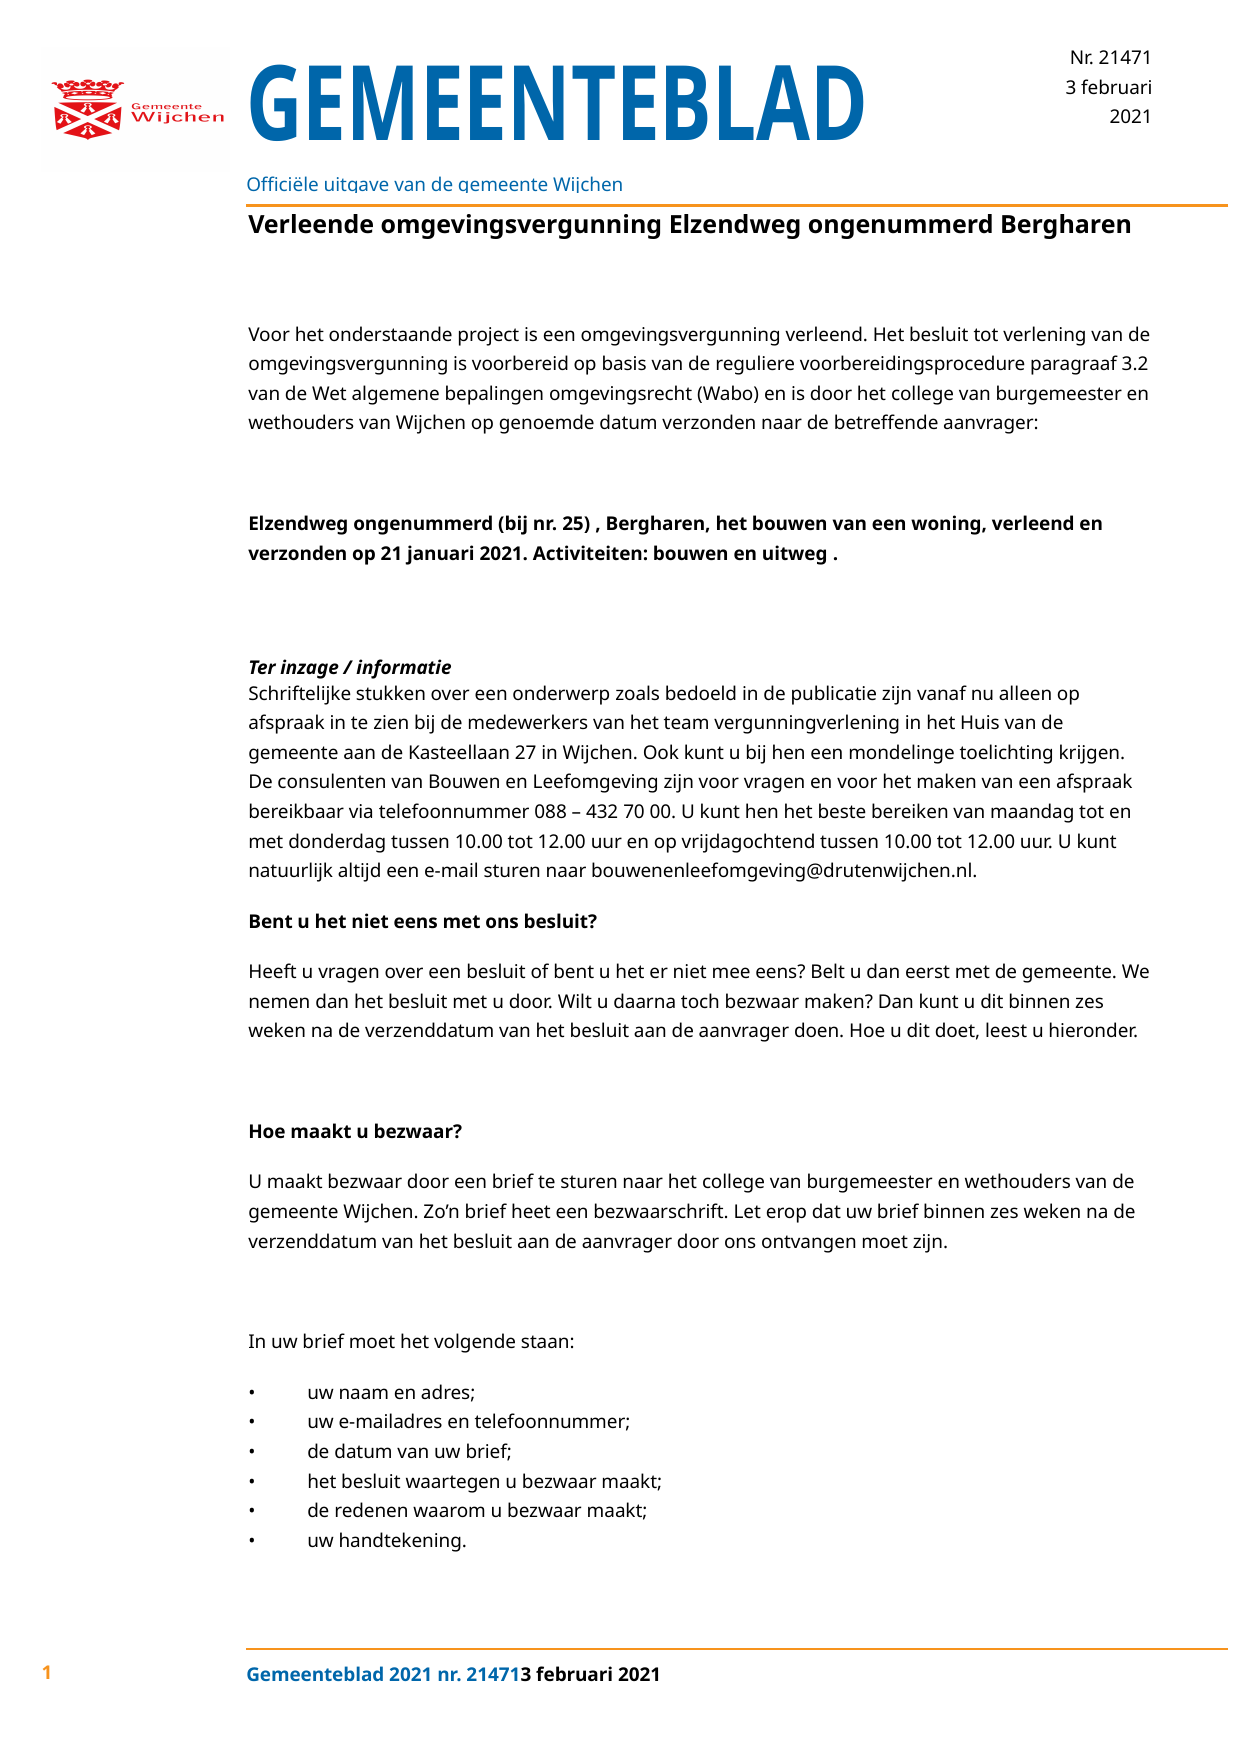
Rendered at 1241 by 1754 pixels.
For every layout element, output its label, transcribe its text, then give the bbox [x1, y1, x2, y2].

text Hoe maakt u bezwaar? [248, 1118, 1152, 1144]
text Bent u het niet eens met ons besluit? [248, 908, 1152, 934]
text Voor het onderstaande project is een omgevingsvergunning verleend. Het besluit tot verlening van de omgevingsvergunning is voorbereid op basis van de reguliere voorbereidingsprocedure paragraaf 3.2 van de Wet algemene bepalingen omgevingsrecht (Wabo) en is door het college van burgemeester en wethouders van Wijchen op genoemde datum verzonden naar de betreffende aanvrager: [248, 321, 1152, 435]
list de redenen waarom u bezwaar maakt; [248, 1497, 1152, 1523]
list de datum van uw brief; [248, 1438, 1152, 1464]
text Ter inzage / informatie [248, 654, 1152, 680]
list het besluit waartegen u bezwaar maakt; [248, 1468, 1152, 1494]
list uw e-mailadres en telefoonnummer; [248, 1409, 1152, 1434]
picture [41, 47, 231, 172]
text Schriftelijke stukken over een onderwerp zoals bedoeld in de publicatie zijn vanaf nu alleen op afspraak in te zien bij de medewerkers van het team vergunningverlening in het Huis van de gemeente aan de Kasteellaan 27 in Wijchen. Ook kunt u bij hen een mondelinge toelichting krijgen. De consulenten van Bouwen en Leefomgeving zijn voor vragen en voor het maken van een afspraak bereikbaar via telefoonnummer 088 – 432 70 00. U kunt hen het beste bereiken van maandag tot en met donderdag tussen 10.00 tot 12.00 uur en op vrijdagochtend tussen 10.00 tot 12.00 uur. U kunt natuurlijk altijd een e-mail sturen naar bouwenenleefomgeving@drutenwijchen.nl. [248, 680, 1152, 883]
text Verleende omgevingsvergunning Elzendweg ongenummerd Bergharen [248, 207, 1152, 241]
list uw handtekening. [248, 1527, 1152, 1553]
list uw naam en adres; [248, 1379, 1152, 1405]
text U maakt bezwaar door een brief te sturen naar het college van burgemeester en wethouders van de gemeente Wijchen. Zo’n brief heet een bezwaarschrift. Let erop dat uw brief binnen zes weken na de verzenddatum van het besluit aan de aanvrager door ons ontvangen moet zijn. [248, 1169, 1152, 1254]
text In uw brief moet het volgende staan: [248, 1329, 1152, 1354]
text Elzendweg ongenummerd (bij nr. 25) , Bergharen, het bouwen van een woning, verleend en verzonden op 21 januari 2021. Activiteiten: bouwen en uitweg . [248, 510, 1152, 566]
text Heeft u vragen over een besluit of bent u het er niet mee eens? Belt u dan eerst met de gemeente. We nemen dan het besluit met u door. Wilt u daarna toch bezwaar maken? Dan kunt u dit binnen zes weken na de verzenddatum van het besluit aan de aanvrager doen. Hoe u dit doet, leest u hieronder. [248, 958, 1152, 1043]
